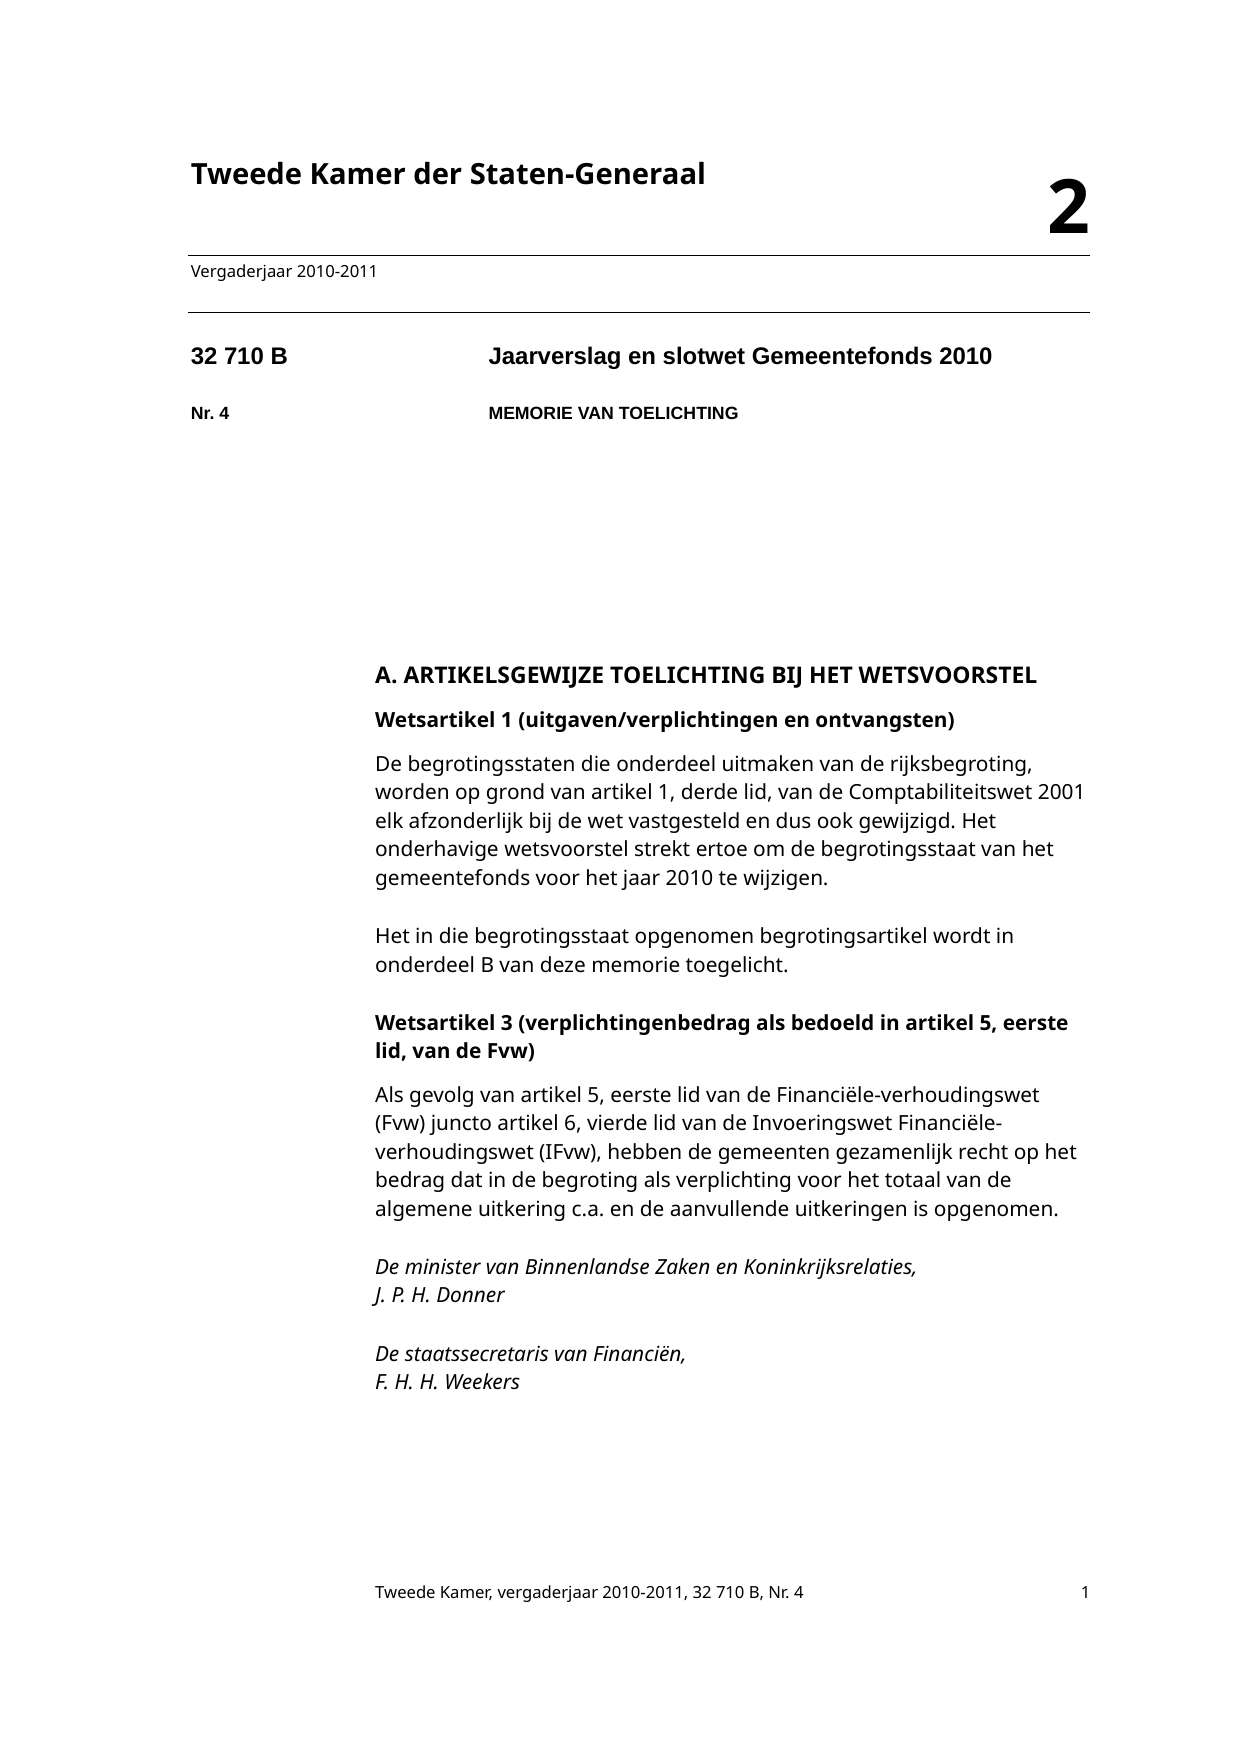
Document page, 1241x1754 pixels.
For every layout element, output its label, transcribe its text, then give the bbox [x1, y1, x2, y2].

table_cell Vergaderjaar 2010-2011 [188, 256, 485, 312]
text Als gevolg van artikel 5, eerste lid van de Financiële-verhoudingswet (Fvw) juncto artikel 6, vierde lid van de Invoeringswet Financiële-verhoudingswet (IFvw), hebben de gemeenten gezamenlijk recht op het bedrag dat in de begroting als verplichting voor het totaal van de algemene uitkering c.a. en de aanvullende uitkeringen is opgenomen. [375, 1080, 1090, 1222]
table_header 2 [910, 150, 1090, 255]
text De minister van Binnenlandse Zaken en Koninkrijksrelaties, [375, 1252, 1090, 1281]
text Het in die begrotingsstaat opgenomen begrotingsartikel wordt in onderdeel B van deze memorie toegelicht. [375, 921, 1090, 978]
table_cell Nr. 4 [188, 399, 485, 518]
text Wetsartikel 1 (uitgaven/verplichtingen en ontvangsten) [375, 706, 1090, 734]
text De begrotingsstaten die onderdeel uitmaken van de rijksbegroting, worden op grond van artikel 1, derde lid, van de Comptabiliteitswet 2001 elk afzonderlijk bij de wet vastgesteld en dus ook gewijzigd. Het onderhavige wetsvoorstel strekt ertoe om de begrotingsstaat van het gemeentefonds voor het jaar 2010 te wijzigen. [375, 749, 1090, 891]
table_cell Jaarverslag en slotwet Gemeentefonds 2010 [485, 339, 1090, 399]
table_cell 32 710 B [188, 339, 485, 399]
table_cell [485, 256, 1090, 312]
table_header Tweede Kamer der Staten-Generaal [188, 150, 909, 255]
text J. P. H. Donner [375, 1281, 1090, 1309]
table_cell MEMORIE VAN TOELICHTING [485, 399, 1090, 518]
table_cell [485, 313, 1090, 339]
table_cell [188, 313, 485, 339]
subtitle A. ARTIKELSGEWIJZE TOELICHTING BIJ HET WETSVOORSTEL [375, 659, 1090, 691]
text De staatssecretaris van Financiën, [375, 1339, 1090, 1367]
text F. H. H. Weekers [375, 1367, 1090, 1396]
text Wetsartikel 3 (verplichtingenbedrag als bedoeld in artikel 5, eerste lid, van de Fvw) [375, 1008, 1090, 1065]
